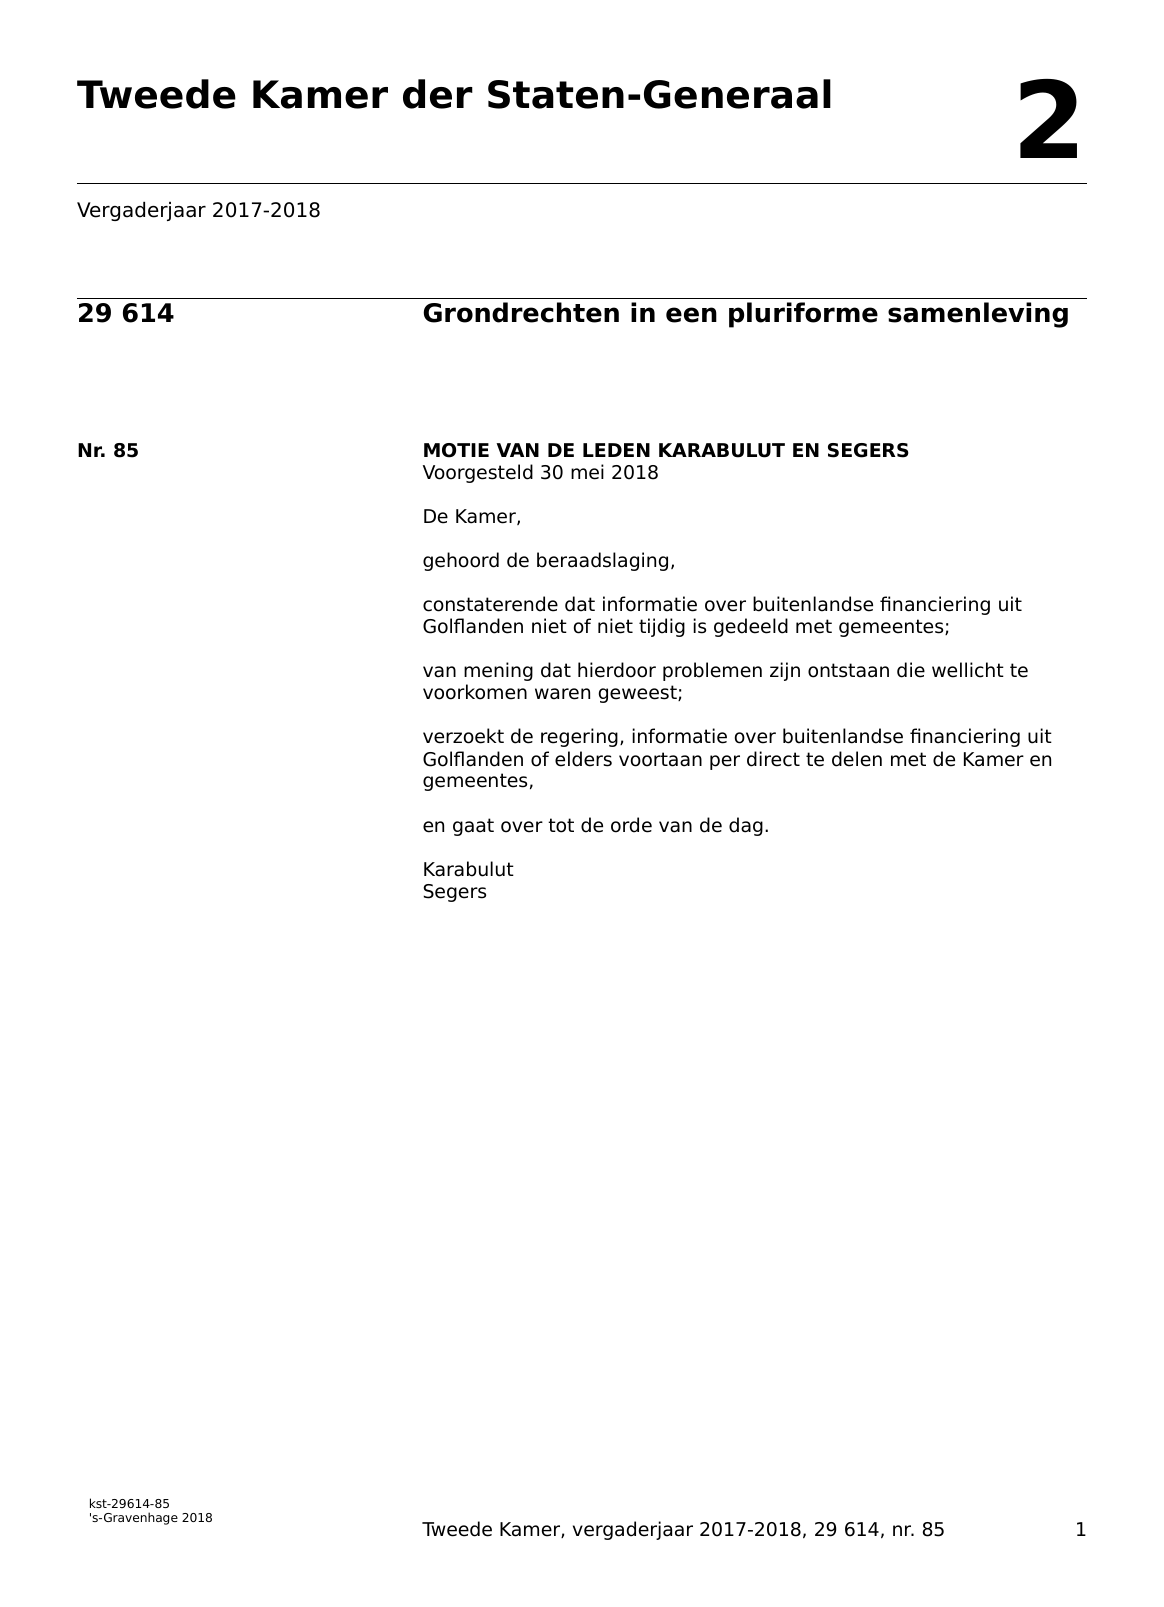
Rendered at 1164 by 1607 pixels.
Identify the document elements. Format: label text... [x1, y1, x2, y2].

table_cell Vergaderjaar 2017-2018 [77, 184, 1087, 298]
text Voorgesteld 30 mei 2018 [422, 462, 1087, 484]
text en gaat over tot de orde van de dag. [422, 814, 1087, 837]
text Karabulut [422, 859, 1087, 881]
subtitle Nr. 85 MOTIE VAN DE LEDEN KARABULUT EN SEGERS [77, 440, 1087, 462]
text van mening dat hierdoor problemen zijn ontstaan die wellicht te voorkomen waren geweest; [422, 660, 1087, 704]
subtitle 29 614 Grondrechten in een pluriforme samenleving [77, 299, 1087, 329]
text constaterende dat informatie over buitenlandse financiering uit Golflanden niet of niet tijdig is gedeeld met gemeentes; [422, 594, 1087, 638]
text gehoord de beraadslaging, [422, 550, 1087, 572]
text De Kamer, [422, 506, 1087, 528]
table_header 2 [886, 59, 1087, 183]
text kst-29614-85 [88, 1497, 323, 1511]
text Segers [422, 881, 1087, 903]
text 's-Gravenhage 2018 [88, 1511, 323, 1525]
table_header Tweede Kamer der Staten-Generaal [77, 59, 886, 183]
text verzoekt de regering, informatie over buitenlandse financiering uit Golflanden of elders voortaan per direct te delen met de Kamer en gemeentes, [422, 726, 1087, 792]
